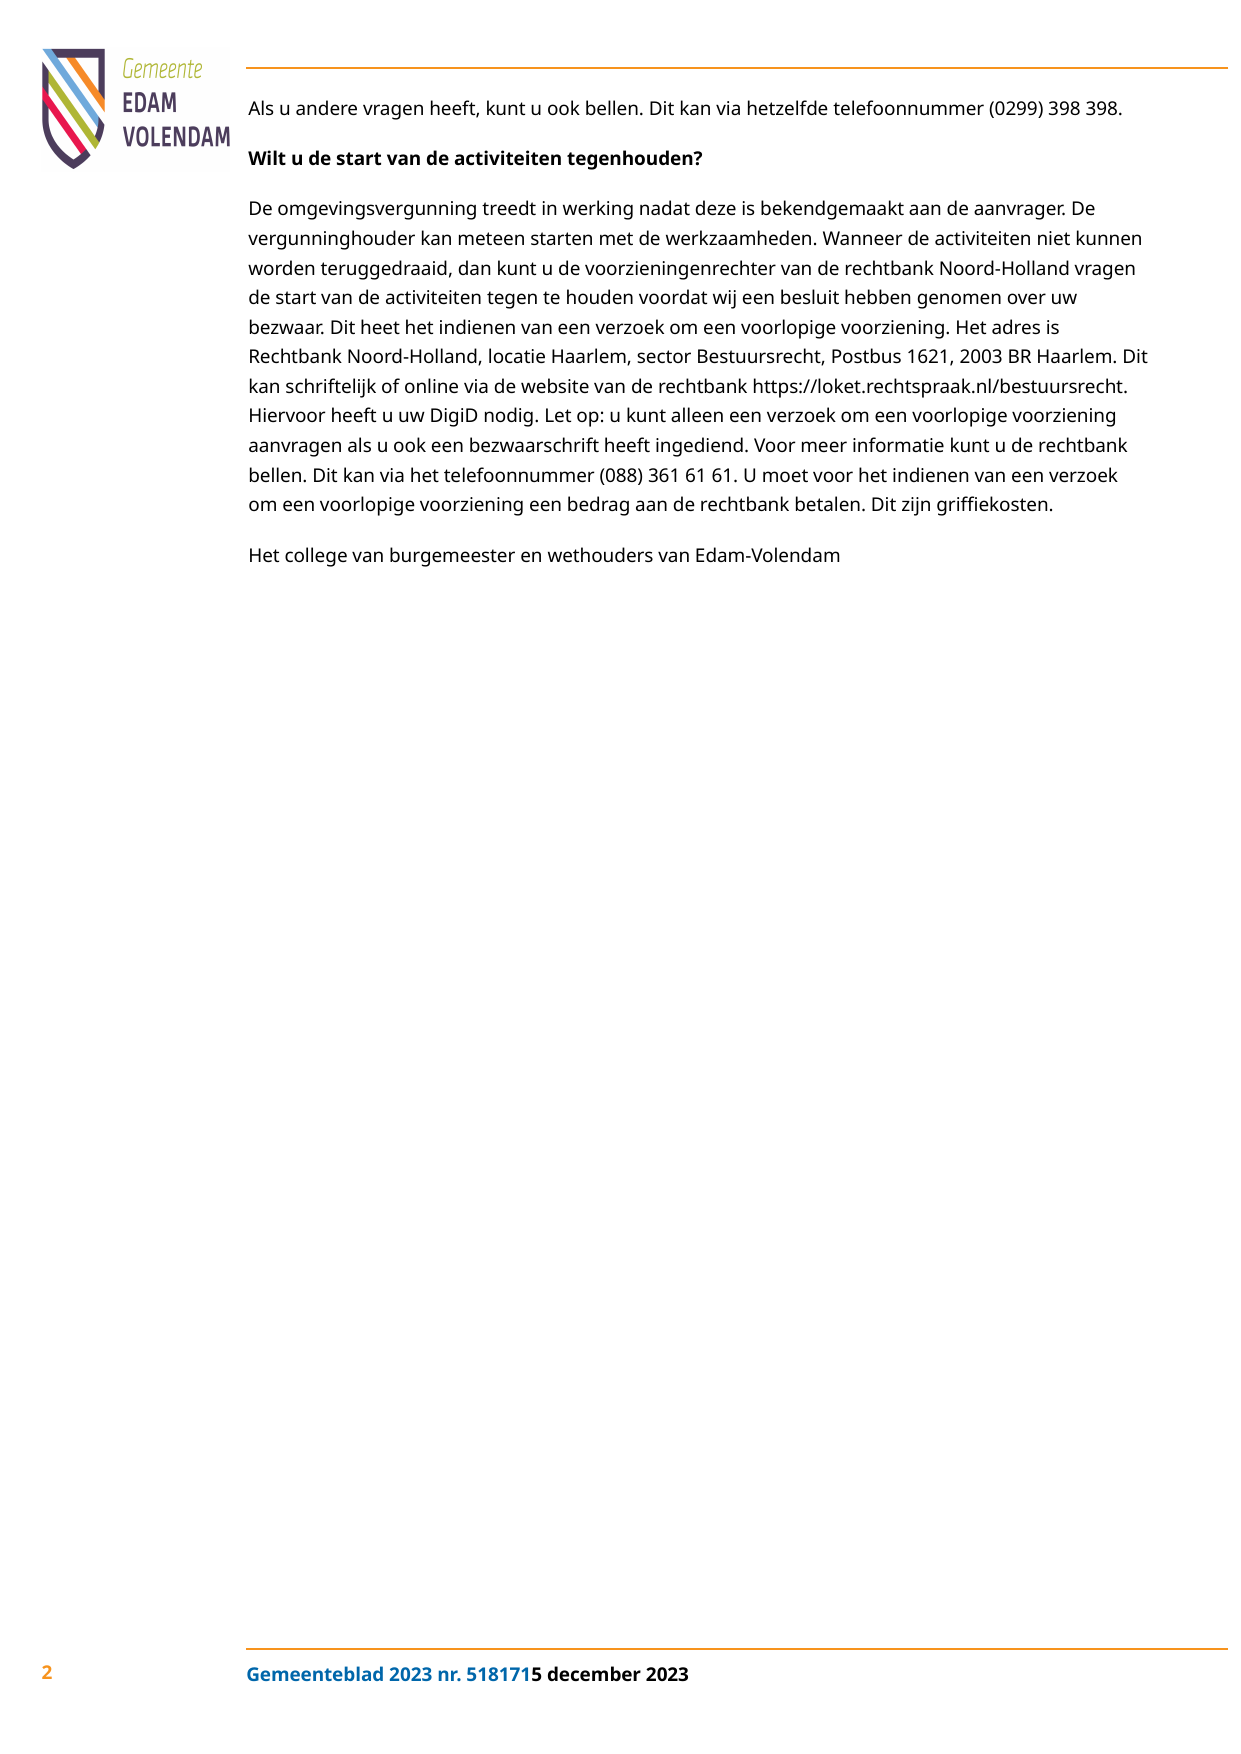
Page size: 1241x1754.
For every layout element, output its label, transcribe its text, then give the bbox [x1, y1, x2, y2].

text De omgevingsvergunning treedt in werking nadat deze is bekendgemaakt aan de aanvrager. De vergunninghouder kan meteen starten met de werkzaamheden. Wanneer de activiteiten niet kunnen worden teruggedraaid, dan kunt u de voorzieningenrechter van de rechtbank Noord-Holland vragen de start van de activiteiten tegen te houden voordat wij een besluit hebben genomen over uw bezwaar. Dit heet het indienen van een verzoek om een voorlopige voorziening. Het adres is Rechtbank Noord-Holland, locatie Haarlem, sector Bestuursrecht, Postbus 1621, 2003 BR Haarlem. Dit kan schriftelijk of online via de website van de rechtbank https://loket.rechtspraak.nl/bestuursrecht. Hiervoor heeft u uw DigiD nodig. Let op: u kunt alleen een verzoek om een voorlopige voorziening aanvragen als u ook een bezwaarschrift heeft ingediend. Voor meer informatie kunt u de rechtbank bellen. Dit kan via het telefoonnummer (088) 361 61 61. U moet voor het indienen van een verzoek om een voorlopige voorziening een bedrag aan de rechtbank betalen. Dit zijn griffiekosten. [248, 196, 1152, 517]
text Wilt u de start van de activiteiten tegenhouden? [248, 145, 1152, 171]
text Als u andere vragen heeft, kunt u ook bellen. Dit kan via hetzelfde telefoonnummer (0299) 398 398. [248, 95, 1152, 121]
text Het college van burgemeester en wethouders van Edam-Volendam [248, 542, 1152, 568]
picture [41, 47, 231, 172]
